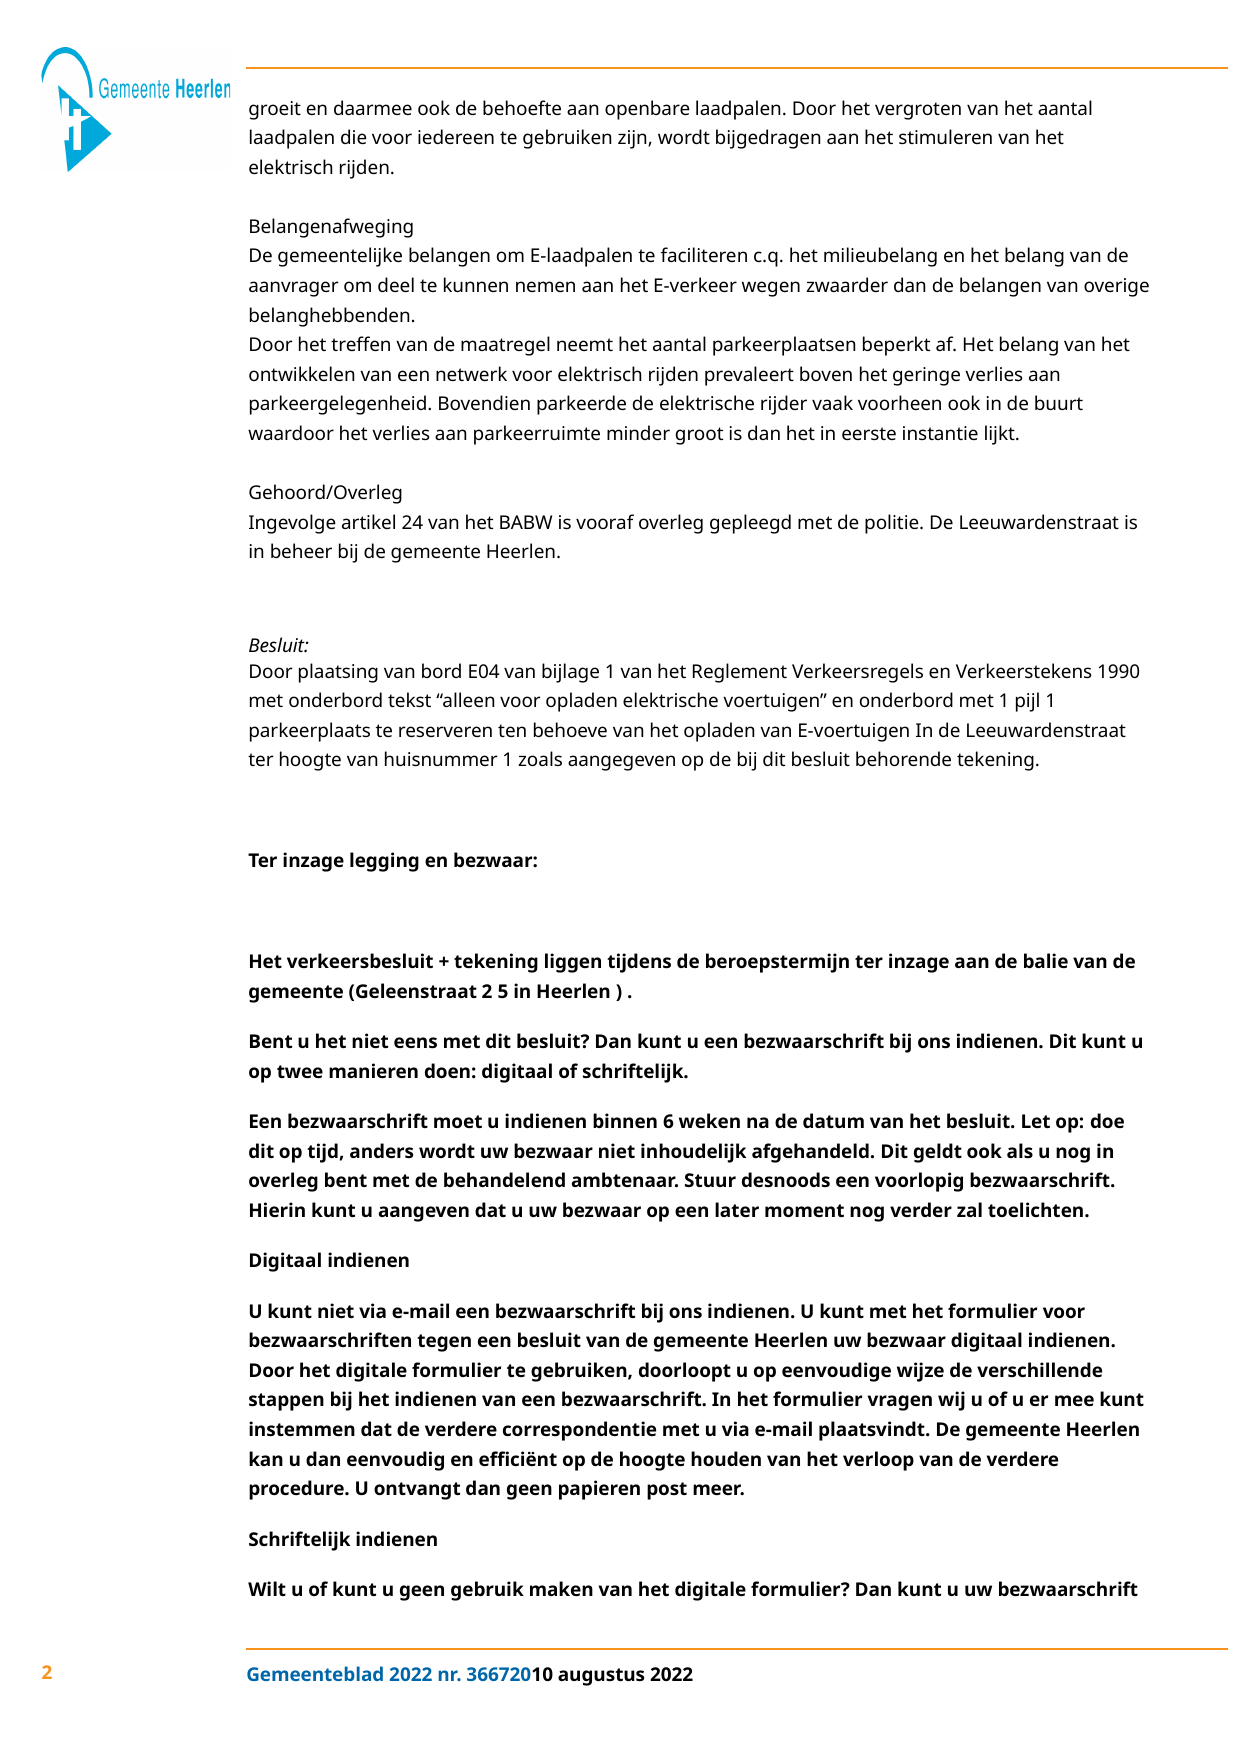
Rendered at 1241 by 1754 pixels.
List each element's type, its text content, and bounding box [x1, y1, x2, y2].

text Bent u het niet eens met dit besluit? Dan kunt u een bezwaarschrift bij ons indienen. Dit kunt u op twee manieren doen: digitaal of schriftelijk. [248, 1028, 1152, 1083]
picture [41, 47, 59, 70]
picture [41, 47, 231, 172]
text Ter inzage legging en bezwaar: [248, 847, 1152, 873]
text Digitaal indienen [248, 1247, 1152, 1273]
text Gehoord/Overleg [248, 479, 1152, 505]
text Door het treffen van de maatregel neemt het aantal parkeerplaatsen beperkt af. Het belang van het ontwikkelen van een netwerk voor elektrisch rijden prevaleert boven het geringe verlies aan parkeergelegenheid. Bovendien parkeerde de elektrische rijder vaak voorheen ook in de buurt [248, 331, 1152, 416]
text Het verkeersbesluit + tekening liggen tijdens de beroepstermijn ter inzage aan de balie van de gemeente (Geleenstraat 2 5 in Heerlen ) . [248, 948, 1152, 1003]
text Ingevolge artikel 24 van het BABW is vooraf overleg gepleegd met de politie. De Leeuwardenstraat is in beheer bij de gemeente Heerlen. [248, 509, 1152, 564]
text De gemeentelijke belangen om E-laadpalen te faciliteren c.q. het milieubelang en het belang van de aanvrager om deel te kunnen nemen aan het E-verkeer wegen zwaarder dan de belangen van overige belanghebbenden. [248, 243, 1152, 328]
text Besluit: [248, 632, 1152, 658]
text waardoor het verlies aan parkeerruimte minder groot is dan het in eerste instantie lijkt. [248, 420, 1152, 446]
text Belangenafweging [248, 213, 1152, 239]
text Schriftelijk indienen [248, 1526, 1152, 1551]
text groeit en daarmee ook de behoefte aan openbare laadpalen. Door het vergroten van het aantal laadpalen die voor iedereen te gebruiken zijn, wordt bijgedragen aan het stimuleren van het elektrisch rijden. [248, 95, 1152, 180]
text Door plaatsing van bord E04 van bijlage 1 van het Reglement Verkeersregels en Verkeerstekens 1990 met onderbord tekst “alleen voor opladen elektrische voertuigen” en onderbord met 1 pijl 1 parkeerplaats te reserveren ten behoeve van het opladen van E-voertuigen In de Leeuwardenstraat ter hoogte van huisnummer 1 zoals aangegeven op de bij dit besluit behorende tekening. [248, 658, 1152, 772]
text Een bezwaarschrift moet u indienen binnen 6 weken na de datum van het besluit. Let op: doe dit op tijd, anders wordt uw bezwaar niet inhoudelijk afgehandeld. Dit geldt ook als u nog in overleg bent met de behandelend ambtenaar. Stuur desnoods een voorlopig bezwaarschrift. Hierin kunt u aangeven dat u uw bezwaar op een later moment nog verder zal toelichten. [248, 1108, 1152, 1223]
text U kunt niet via e-mail een bezwaarschrift bij ons indienen. U kunt met het formulier voor bezwaarschriften tegen een besluit van de gemeente Heerlen uw bezwaar digitaal indienen. Door het digitale formulier te gebruiken, doorloopt u op eenvoudige wijze de verschillende stappen bij het indienen van een bezwaarschrift. In het formulier vragen wij u of u er mee kunt instemmen dat de verdere correspondentie met u via e-mail plaatsvindt. De gemeente Heerlen kan u dan eenvoudig en efficiënt op de hoogte houden van het verloop van de verdere procedure. U ontvangt dan geen papieren post meer. [248, 1298, 1152, 1501]
text Wilt u of kunt u geen gebruik maken van het digitale formulier? Dan kunt u uw bezwaarschrift [248, 1576, 1152, 1602]
